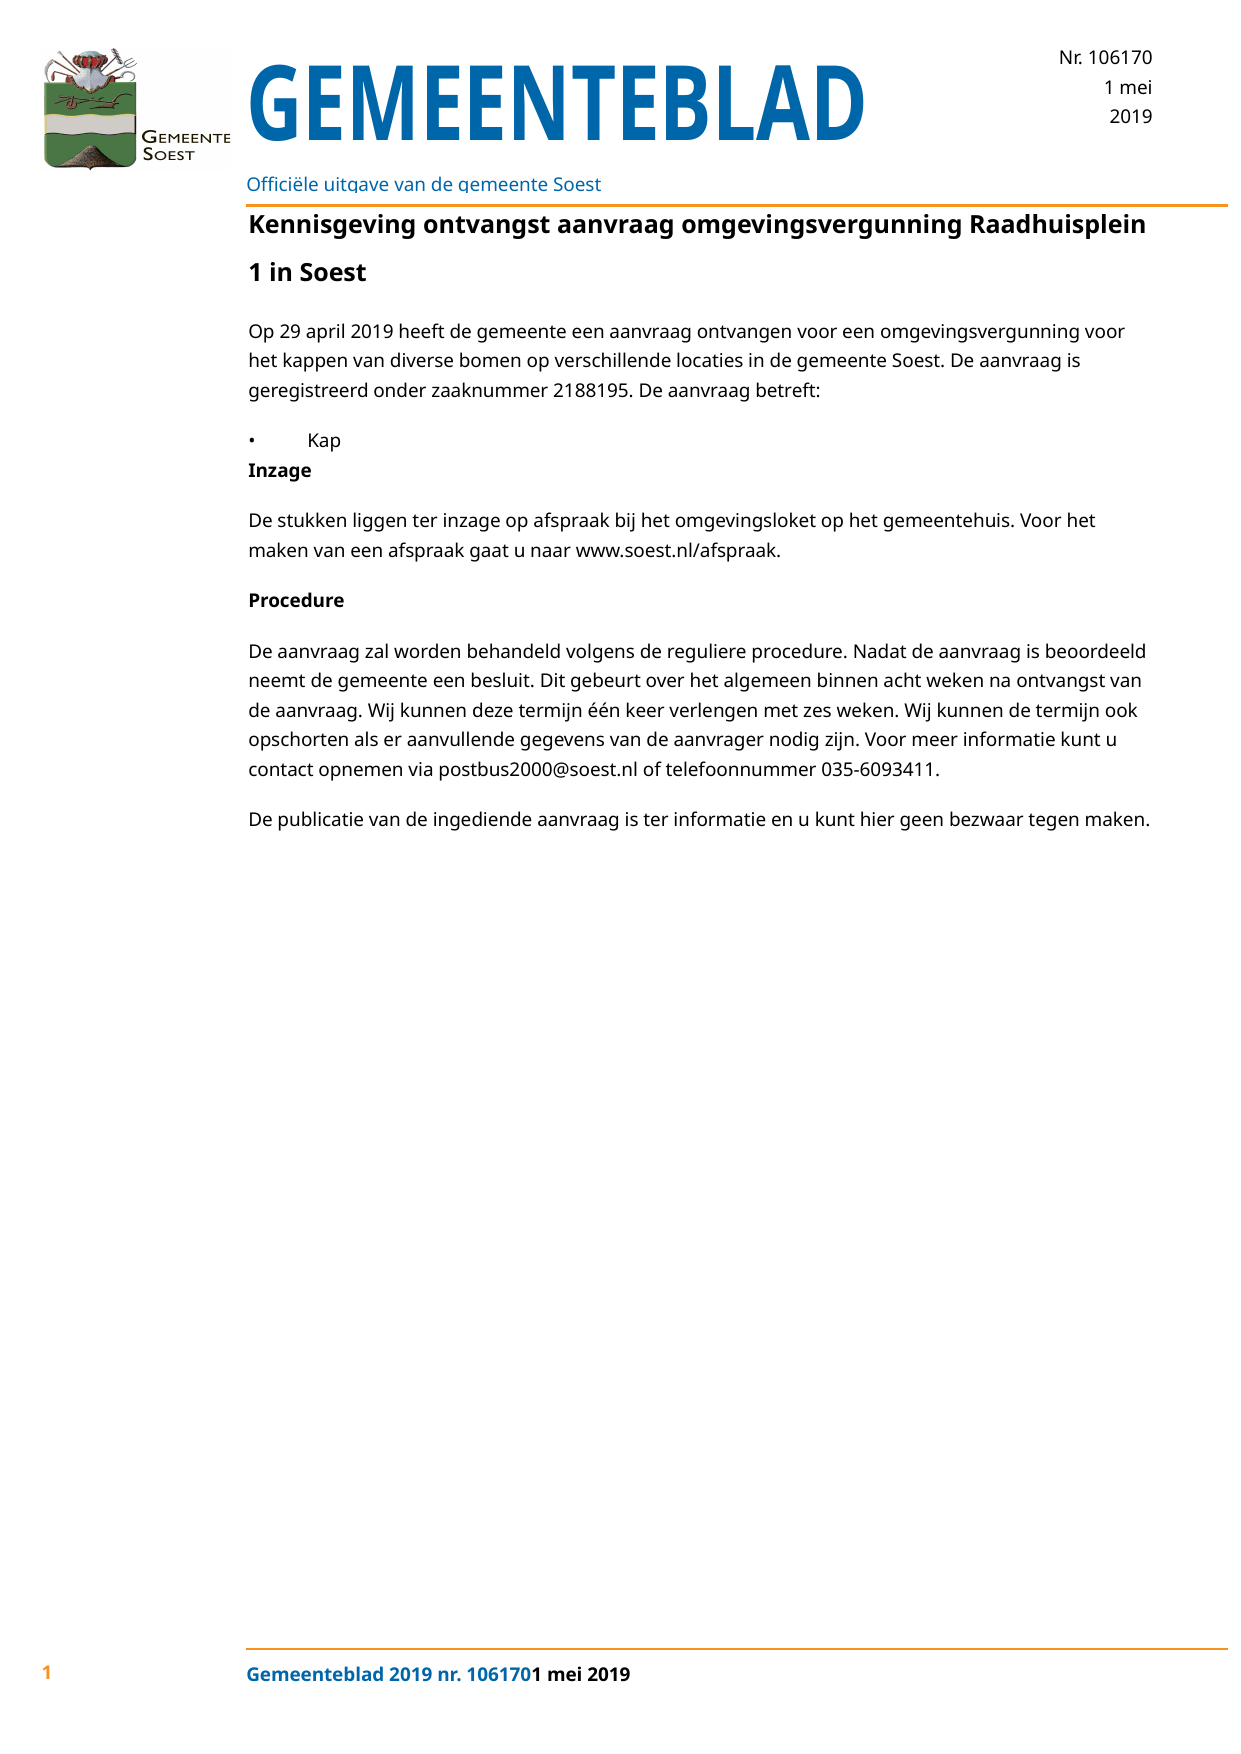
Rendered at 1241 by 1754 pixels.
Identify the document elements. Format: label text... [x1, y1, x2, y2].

text De stukken liggen ter inzage op afspraak bij het omgevingsloket op het gemeentehuis. Voor het maken van een afspraak gaat u naar www.soest.nl/afspraak. [248, 507, 1152, 563]
text Procedure [248, 587, 1152, 613]
text Inzage [248, 457, 1152, 483]
text De publicatie van de ingediende aanvraag is ter informatie en u kunt hier geen bezwaar tegen maken. [248, 807, 1152, 832]
text Kennisgeving ontvangst aanvraag omgevingsvergunning Raadhuisplein 1 in Soest [248, 207, 1152, 288]
list Kap [248, 427, 1152, 453]
text Op 29 april 2019 heeft de gemeente een aanvraag ontvangen voor een omgevingsvergunning voor het kappen van diverse bomen op verschillende locaties in de gemeente Soest. De aanvraag is geregistreerd onder zaaknummer 2188195. De aanvraag betreft: [248, 318, 1152, 403]
picture [41, 47, 231, 172]
text De aanvraag zal worden behandeld volgens de reguliere procedure. Nadat de aanvraag is beoordeeld neemt de gemeente een besluit. Dit gebeurt over het algemeen binnen acht weken na ontvangst van de aanvraag. Wij kunnen deze termijn één keer verlengen met zes weken. Wij kunnen de termijn ook opschorten als er aanvullende gegevens van de aanvrager nodig zijn. Voor meer informatie kunt u contact opnemen via postbus2000@soest.nl of telefoonnummer 035-6093411. [248, 638, 1152, 782]
